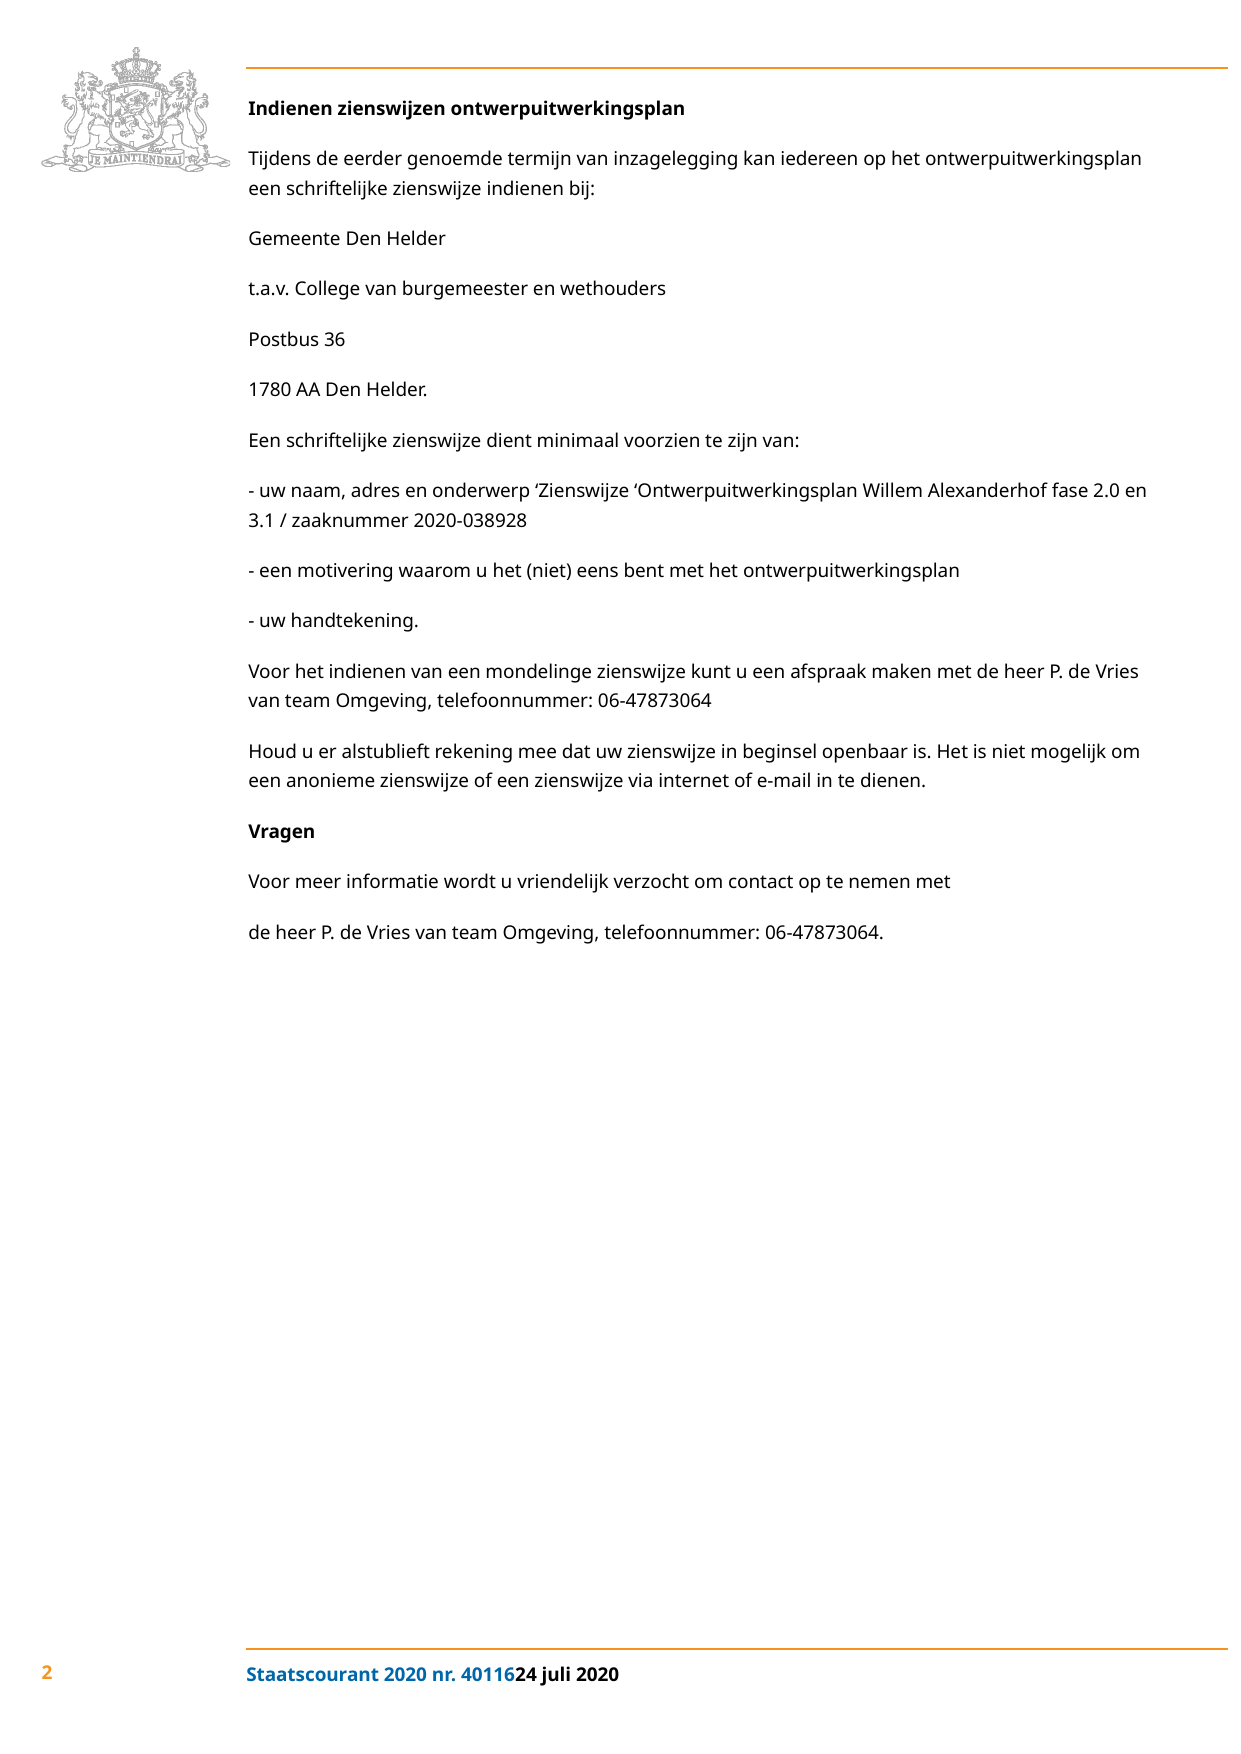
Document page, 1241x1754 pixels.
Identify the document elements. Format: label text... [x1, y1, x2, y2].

text Voor het indienen van een mondelinge zienswijze kunt u een afspraak maken met de heer P. de Vries van team Omgeving, telefoonnummer: 06-47873064 [248, 658, 1152, 713]
text 1780 AA Den Helder. [248, 376, 1152, 402]
picture [41, 47, 231, 172]
text Tijdens de eerder genoemde termijn van inzagelegging kan iedereen op het ontwerpuitwerkingsplan een schriftelijke zienswijze indienen bij: [248, 145, 1152, 201]
text - uw naam, adres en onderwerp ‘Zienswijze ‘Ontwerpuitwerkingsplan Willem Alexanderhof fase 2.0 en 3.1 / zaaknummer 2020-038928 [248, 477, 1152, 533]
text Vragen [248, 818, 1152, 844]
text Indienen zienswijzen ontwerpuitwerkingsplan [248, 95, 1152, 121]
text Een schriftelijke zienswijze dient minimaal voorzien te zijn van: [248, 427, 1152, 453]
text Voor meer informatie wordt u vriendelijk verzocht om contact op te nemen met [248, 868, 1152, 894]
text - een motivering waarom u het (niet) eens bent met het ontwerpuitwerkingsplan [248, 557, 1152, 583]
text t.a.v. College van burgemeester en wethouders [248, 276, 1152, 301]
text de heer P. de Vries van team Omgeving, telefoonnummer: 06-47873064. [248, 919, 1152, 945]
text - uw handtekening. [248, 608, 1152, 633]
text Postbus 36 [248, 326, 1152, 352]
text Houd u er alstublieft rekening mee dat uw zienswijze in beginsel openbaar is. Het is niet mogelijk om een anonieme zienswijze of een zienswijze via internet of e-mail in te dienen. [248, 738, 1152, 793]
text Gemeente Den Helder [248, 225, 1152, 251]
